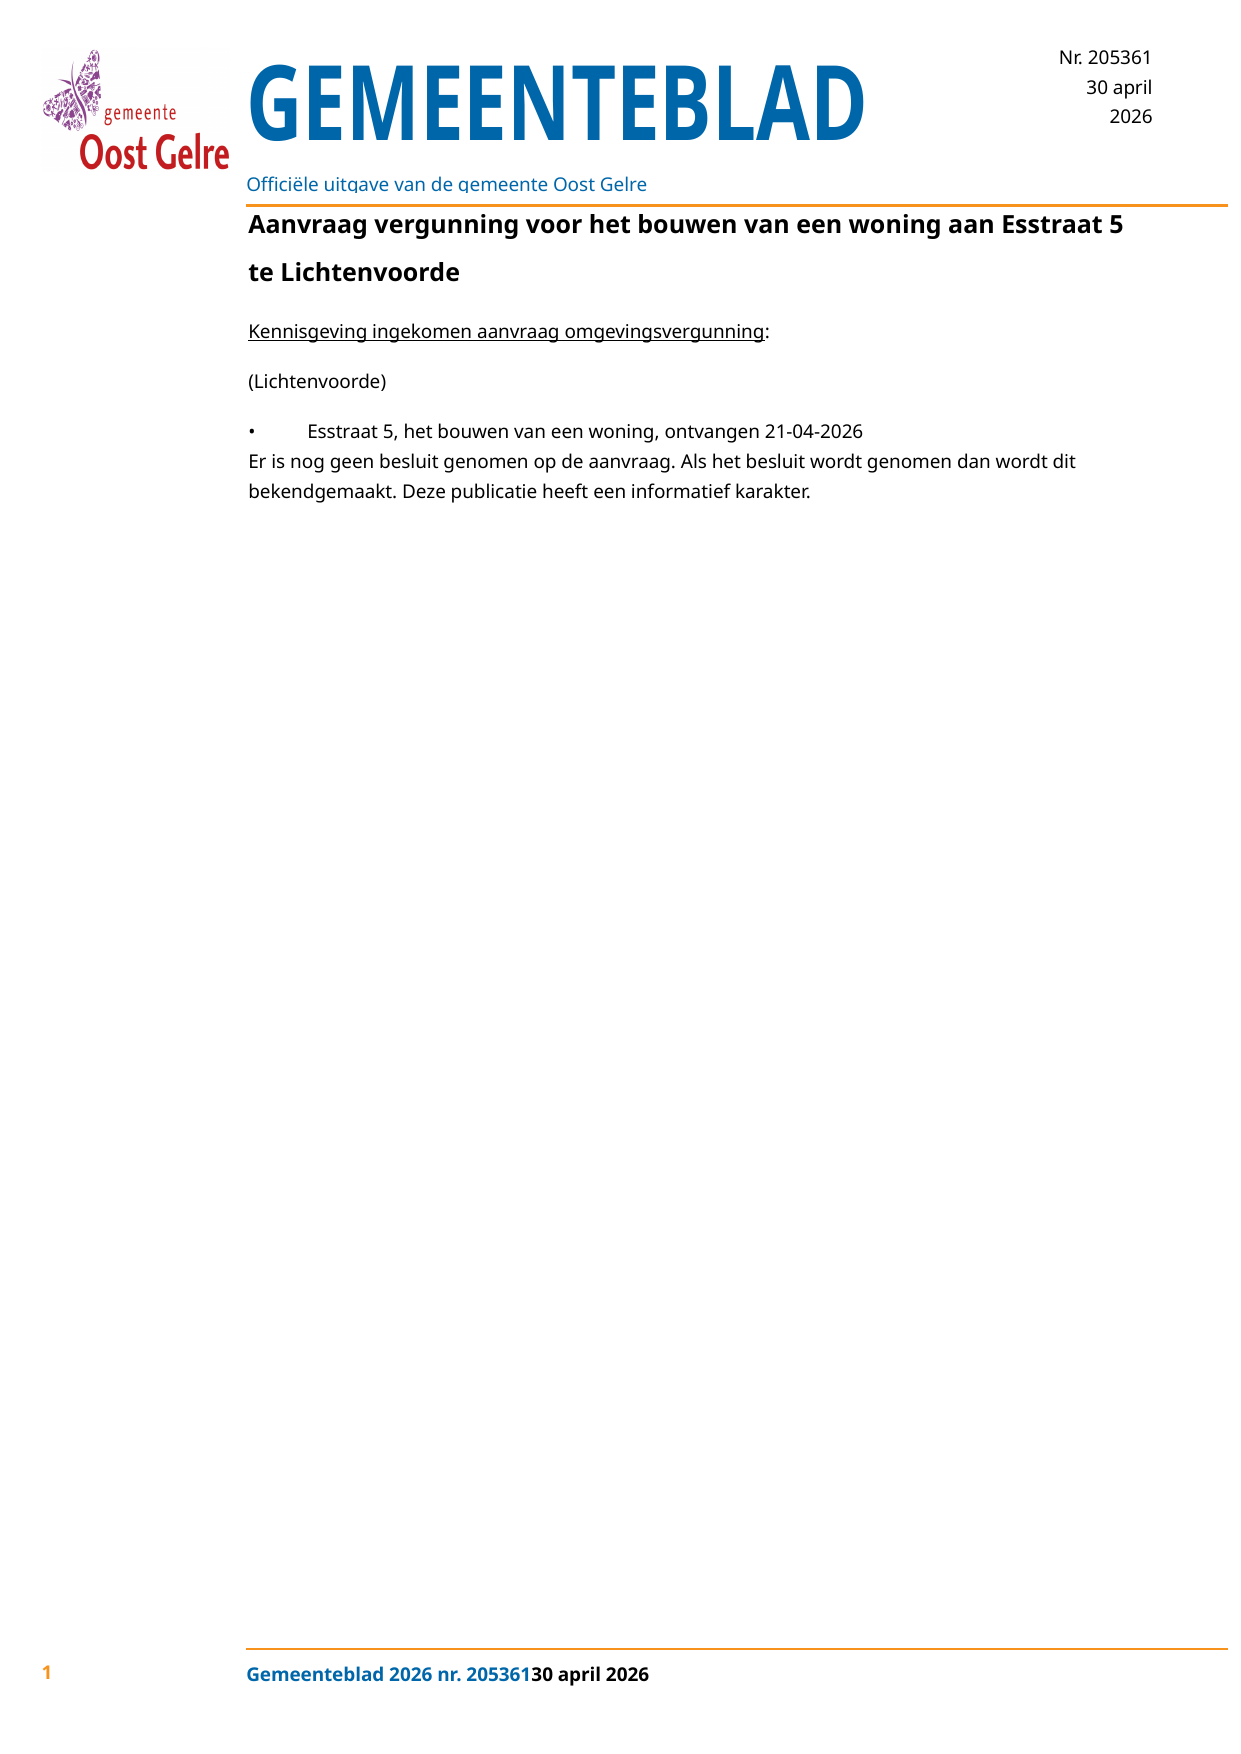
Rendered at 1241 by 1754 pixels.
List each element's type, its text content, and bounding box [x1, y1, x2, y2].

text Kennisgeving ingekomen aanvraag omgevingsvergunning: [248, 318, 1152, 344]
text Aanvraag vergunning voor het bouwen van een woning aan Esstraat 5 te Lichtenvoorde [248, 207, 1152, 288]
picture [41, 47, 231, 172]
text Er is nog geen besluit genomen op de aanvraag. Als het besluit wordt genomen dan wordt dit bekendgemaakt. Deze publicatie heeft een informatief karakter. [248, 448, 1152, 504]
text (Lichtenvoorde) [248, 368, 1152, 394]
list Esstraat 5, het bouwen van een woning, ontvangen 21-04-2026 [248, 419, 1152, 444]
